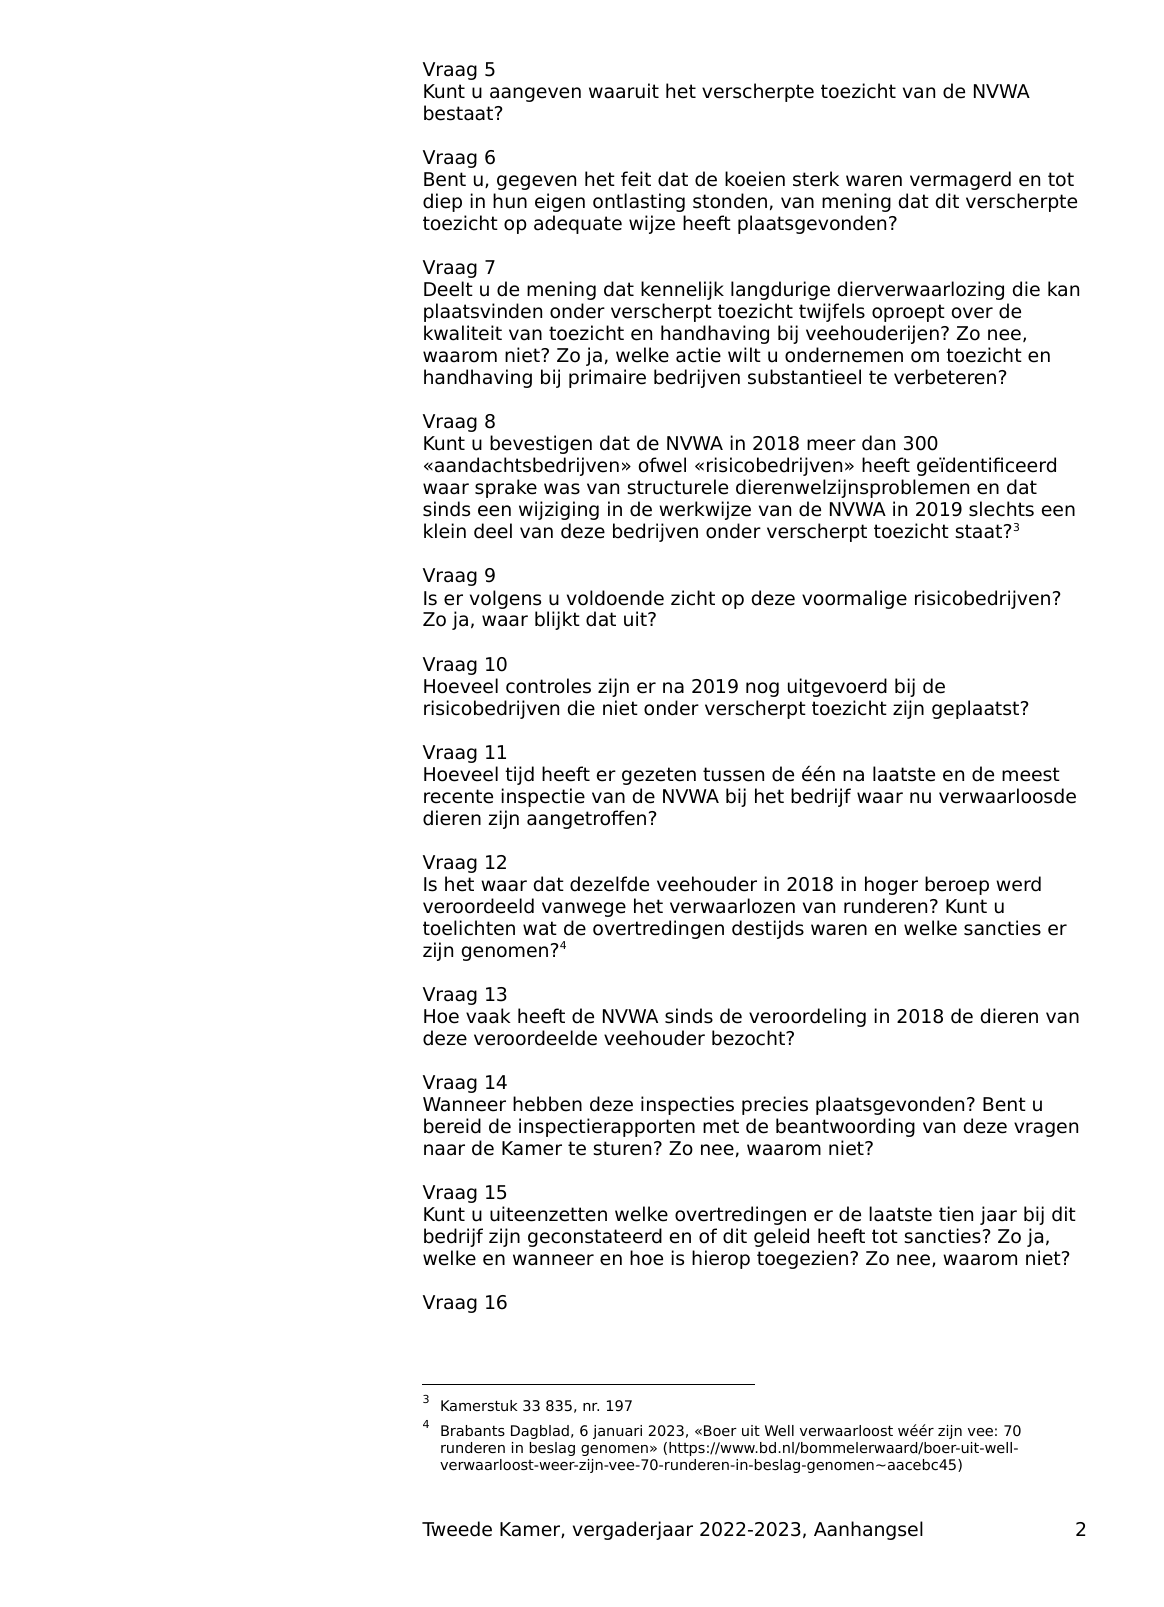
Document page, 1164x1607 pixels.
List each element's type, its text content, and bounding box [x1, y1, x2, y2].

text Vraag 10 [422, 653, 1087, 676]
text Kamerstuk 33 835, nr. 197 [422, 1393, 1087, 1416]
text Vraag 9 [422, 565, 1087, 587]
text Vraag 8 [422, 411, 1087, 433]
text Vraag 6 [422, 147, 1087, 169]
text Hoeveel controles zijn er na 2019 nog uitgevoerd bij de risicobedrijven die niet onder verscherpt toezicht zijn geplaatst? [422, 676, 1087, 719]
text Brabants Dagblad, 6 januari 2023, «Boer uit Well verwaarloost wéér zijn vee: 70 runderen in beslag genomen» (https://www.bd.nl/bommelerwaard/boer-uit-well-verwaarloost-weer-zijn-vee-70-runderen-in-beslag-genomen~aacebc45) [422, 1418, 1087, 1474]
text Vraag 15 [422, 1182, 1087, 1204]
text Hoeveel tijd heeft er gezeten tussen de één na laatste en de meest recente inspectie van de NVWA bij het bedrijf waar nu verwaarloosde dieren zijn aangetroffen? [422, 764, 1087, 829]
text Kunt u bevestigen dat de NVWA in 2018 meer dan 300 «aandachtsbedrijven» ofwel «risicobedrijven» heeft geïdentificeerd waar sprake was van structurele dierenwelzijnsproblemen en dat sinds een wijziging in de werkwijze van de NVWA in 2019 slechts een klein deel van deze bedrijven onder verscherpt toezicht staat? [422, 433, 1087, 543]
text Hoe vaak heeft de NVWA sinds de veroordeling in 2018 de dieren van deze veroordeelde veehouder bezocht? [422, 1006, 1087, 1050]
text Vraag 7 [422, 257, 1087, 279]
text Is er volgens u voldoende zicht op deze voormalige risicobedrijven? Zo ja, waar blijkt dat uit? [422, 587, 1087, 631]
text Kunt u uiteenzetten welke overtredingen er de laatste tien jaar bij dit bedrijf zijn geconstateerd en of dit geleid heeft tot sancties? Zo ja, welke en wanneer en hoe is hierop toegezien? Zo nee, waarom niet? [422, 1204, 1087, 1270]
text Vraag 14 [422, 1072, 1087, 1094]
text Vraag 13 [422, 984, 1087, 1006]
text Vraag 16 [422, 1292, 1087, 1314]
text Vraag 11 [422, 742, 1087, 764]
text Wanneer hebben deze inspecties precies plaatsgevonden? Bent u bereid de inspectierapporten met de beantwoording van deze vragen naar de Kamer te sturen? Zo nee, waarom niet? [422, 1094, 1087, 1160]
text Deelt u de mening dat kennelijk langdurige dierverwaarlozing die kan plaatsvinden onder verscherpt toezicht twijfels oproept over de kwaliteit van toezicht en handhaving bij veehouderijen? Zo nee, waarom niet? Zo ja, welke actie wilt u ondernemen om toezicht en handhaving bij primaire bedrijven substantieel te verbeteren? [422, 279, 1087, 389]
text Vraag 5 [422, 59, 1087, 81]
text Bent u, gegeven het feit dat de koeien sterk waren vermagerd en tot diep in hun eigen ontlasting stonden, van mening dat dit verscherpte toezicht op adequate wijze heeft plaatsgevonden? [422, 169, 1087, 235]
text Kunt u aangeven waaruit het verscherpte toezicht van de NVWA bestaat? [422, 81, 1087, 125]
text Vraag 12 [422, 852, 1087, 874]
text Is het waar dat dezelfde veehouder in 2018 in hoger beroep werd veroordeeld vanwege het verwaarlozen van runderen? Kunt u toelichten wat de overtredingen destijds waren en welke sancties er zijn genomen? [422, 874, 1087, 962]
